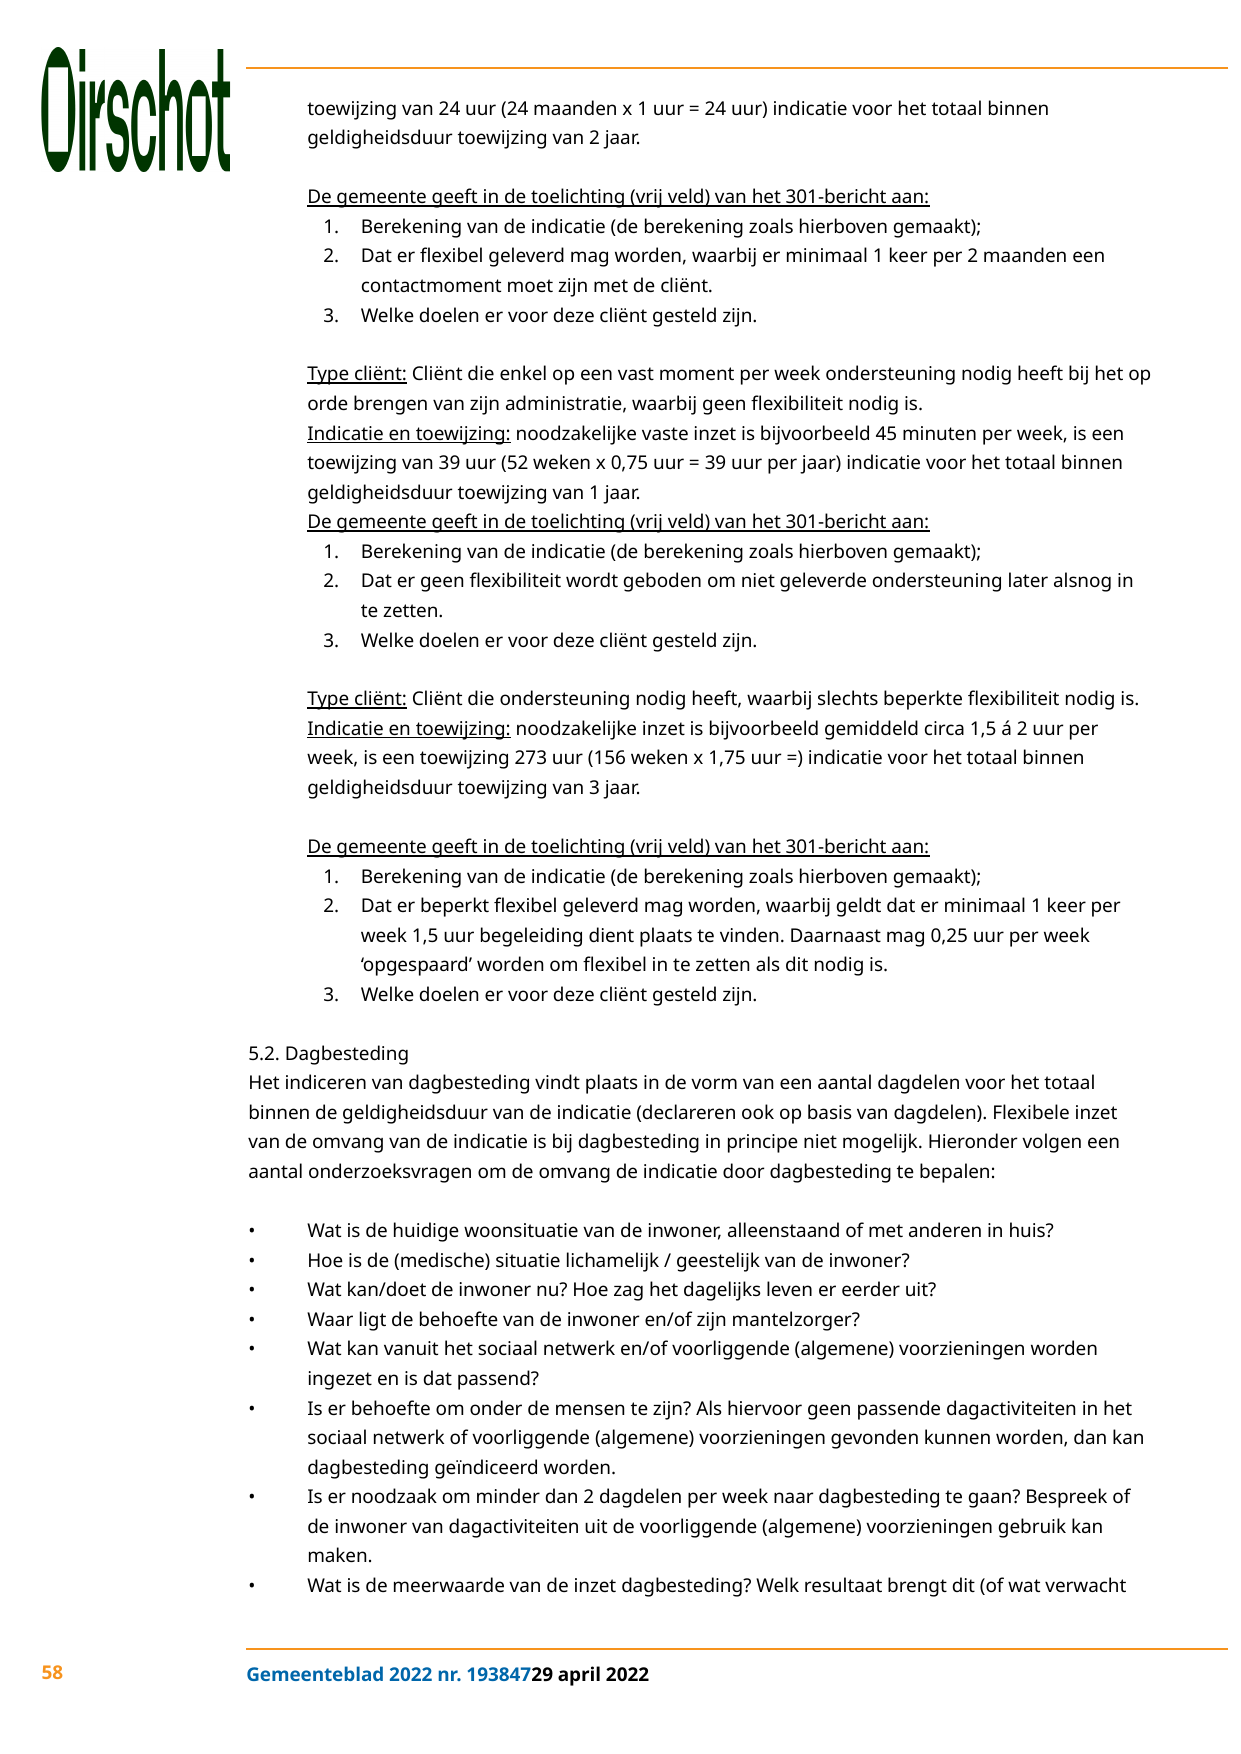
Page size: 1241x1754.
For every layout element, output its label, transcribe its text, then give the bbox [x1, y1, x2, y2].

picture [41, 47, 231, 172]
list Wat kan/doet de inwoner nu? Hoe zag het dagelijks leven er eerder uit? [248, 1276, 1152, 1302]
list Wat is de meerwaarde van de inzet dagbesteding? Welk resultaat brengt dit (of wat verwacht [248, 1572, 1152, 1598]
table_header toewijzing van 24 uur (24 maanden x 1 uur = 24 uur) indicatie voor het totaal binnen geldigheidsduur toewijzing van 2 jaar. De gemeente geeft in de toelichting (vrij veld) van het 301-bericht aan: Berekening van de indicatie (de berekening zoals hierboven gemaakt); Dat er flexibel geleverd mag worden, waarbij er minimaal 1 keer per 2 maanden een contactmoment moet zijn met de cliënt. Welke doelen er voor deze cliënt gesteld zijn. [248, 95, 1152, 328]
list Is er behoefte om onder de mensen te zijn? Als hiervoor geen passende dagactiviteiten in het sociaal netwerk of voorliggende (algemene) voorzieningen gevonden kunnen worden, dan kan dagbesteding geïndiceerd worden. [248, 1395, 1152, 1480]
list Wat is de huidige woonsituatie van de inwoner, alleenstaand of met anderen in huis? [248, 1217, 1152, 1243]
table_header Type cliënt: Cliënt die enkel op een vast moment per week ondersteuning nodig heeft bij het op orde brengen van zijn administratie, waarbij geen flexibiliteit nodig is. Indicatie en toewijzing: noodzakelijke vaste inzet is bijvoorbeeld 45 minuten per week, is een toewijzing van 39 uur (52 weken x 0,75 uur = 39 uur per jaar) indicatie voor het totaal binnen geldigheidsduur toewijzing van 1 jaar. De gemeente geeft in de toelichting (vrij veld) van het 301-bericht aan: Berekening van de indicatie (de berekening zoals hierboven gemaakt); Dat er geen flexibiliteit wordt geboden om niet geleverde ondersteuning later alsnog in te zetten. Welke doelen er voor deze cliënt gesteld zijn. [248, 361, 1152, 652]
list Wat kan vanuit het sociaal netwerk en/of voorliggende (algemene) voorzieningen worden ingezet en is dat passend? [248, 1336, 1152, 1391]
table_header Type cliënt: Cliënt die ondersteuning nodig heeft, waarbij slechts beperkte flexibiliteit nodig is. Indicatie en toewijzing: noodzakelijke inzet is bijvoorbeeld gemiddeld circa 1,5 á 2 uur per week, is een toewijzing 273 uur (156 weken x 1,75 uur =) indicatie voor het totaal binnen geldigheidsduur toewijzing van 3 jaar. De gemeente geeft in de toelichting (vrij veld) van het 301-bericht aan: Berekening van de indicatie (de berekening zoals hierboven gemaakt); Dat er beperkt flexibel geleverd mag worden, waarbij geldt dat er minimaal 1 keer per week 1,5 uur begeleiding dient plaats te vinden. Daarnaast mag 0,25 uur per week ‘opgespaard’ worden om flexibel in te zetten als dit nodig is. Welke doelen er voor deze cliënt gesteld zijn. [248, 685, 1152, 1007]
text Het indiceren van dagbesteding vindt plaats in de vorm van een aantal dagdelen voor het totaal binnen de geldigheidsduur van de indicatie (declareren ook op basis van dagdelen). Flexibele inzet van de omvang van de indicatie is bij dagbesteding in principe niet mogelijk. Hieronder volgen een aantal onderzoeksvragen om de omvang de indicatie door dagbesteding te bepalen: [248, 1069, 1152, 1184]
list Is er noodzaak om minder dan 2 dagdelen per week naar dagbesteding te gaan? Bespreek of de inwoner van dagactiviteiten uit de voorliggende (algemene) voorzieningen gebruik kan maken. [248, 1483, 1152, 1568]
list Hoe is de (medische) situatie lichamelijk / geestelijk van de inwoner? [248, 1247, 1152, 1273]
text 5.2. Dagbesteding [248, 1040, 1152, 1066]
list Waar ligt de behoefte van de inwoner en/of zijn mantelzorger? [248, 1306, 1152, 1332]
